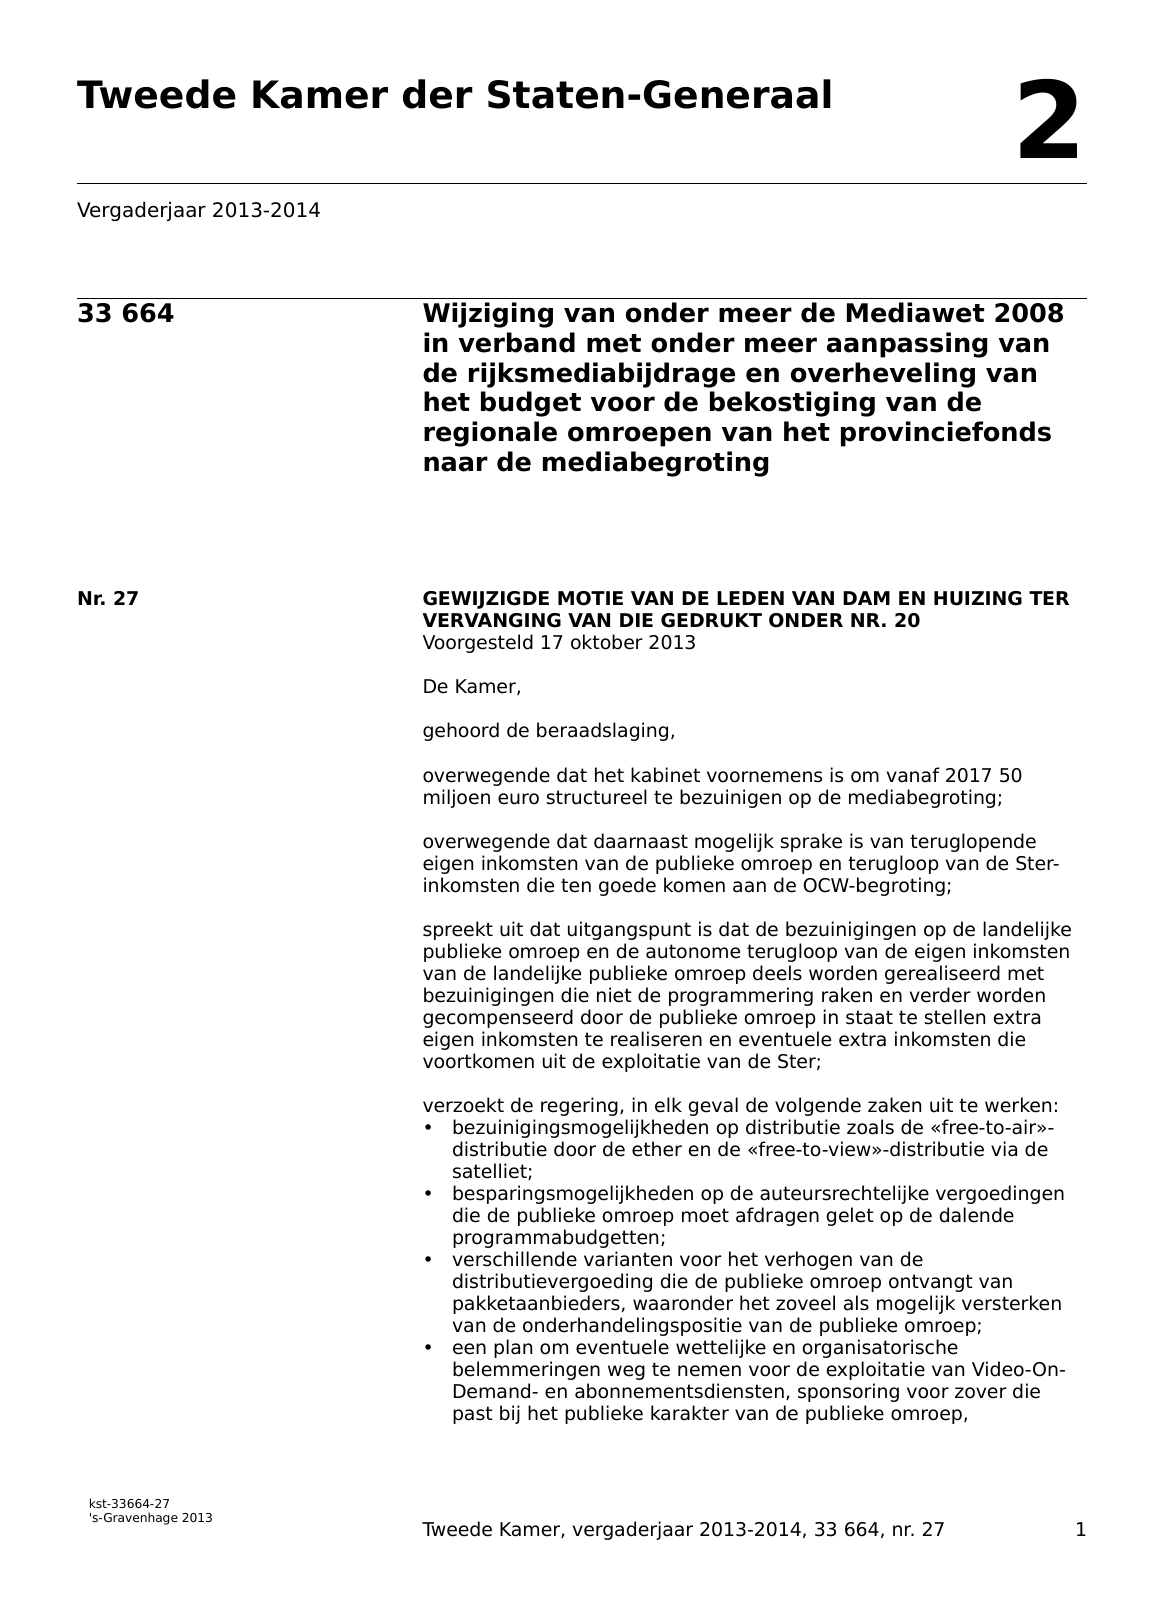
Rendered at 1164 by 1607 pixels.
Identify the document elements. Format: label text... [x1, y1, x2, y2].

text • besparingsmogelijkheden op de auteursrechtelijke vergoedingen die de publieke omroep moet afdragen gelet op de dalende programmabudgetten; [422, 1183, 1087, 1249]
text Voorgesteld 17 oktober 2013 [422, 632, 1087, 654]
subtitle 33 664 Wijziging van onder meer de Mediawet 2008 in verband met onder meer aanpassing van de rijksmediabijdrage en overheveling van het budget voor de bekostiging van de regionale omroepen van het provinciefonds naar de mediabegroting [77, 299, 1087, 477]
text • bezuinigingsmogelijkheden op distributie zoals de «free-to-air»-distributie door de ether en de «free-to-view»-distributie via de satelliet; [422, 1117, 1087, 1183]
table_header 2 [886, 59, 1087, 183]
text • verschillende varianten voor het verhogen van de distributievergoeding die de publieke omroep ontvangt van pakketaanbieders, waaronder het zoveel als mogelijk versterken van de onderhandelingspositie van de publieke omroep; [422, 1249, 1087, 1337]
text overwegende dat daarnaast mogelijk sprake is van teruglopende eigen inkomsten van de publieke omroep en terugloop van de Ster-inkomsten die ten goede komen aan de OCW-begroting; [422, 831, 1087, 897]
text 's-Gravenhage 2013 [88, 1511, 323, 1525]
text De Kamer, [422, 676, 1087, 698]
text spreekt uit dat uitgangspunt is dat de bezuinigingen op de landelijke publieke omroep en de autonome terugloop van de eigen inkomsten van de landelijke publieke omroep deels worden gerealiseerd met bezuinigingen die niet de programmering raken en verder worden gecompenseerd door de publieke omroep in staat te stellen extra eigen inkomsten te realiseren en eventuele extra inkomsten die voortkomen uit de exploitatie van de Ster; [422, 919, 1087, 1073]
text overwegende dat het kabinet voornemens is om vanaf 2017 50 miljoen euro structureel te bezuinigen op de mediabegroting; [422, 764, 1087, 808]
subtitle Nr. 27 GEWIJZIGDE MOTIE VAN DE LEDEN VAN DAM EN HUIZING TER VERVANGING VAN DIE GEDRUKT ONDER NR. 20 [77, 588, 1087, 632]
table_cell Vergaderjaar 2013-2014 [77, 184, 1087, 298]
text gehoord de beraadslaging, [422, 720, 1087, 742]
table_header Tweede Kamer der Staten-Generaal [77, 59, 886, 183]
text kst-33664-27 [88, 1497, 323, 1511]
text verzoekt de regering, in elk geval de volgende zaken uit te werken: [422, 1095, 1087, 1117]
text • een plan om eventuele wettelijke en organisatorische belemmeringen weg te nemen voor de exploitatie van Video-On-Demand- en abonnementsdiensten, sponsoring voor zover die past bij het publieke karakter van de publieke omroep, [422, 1337, 1087, 1424]
